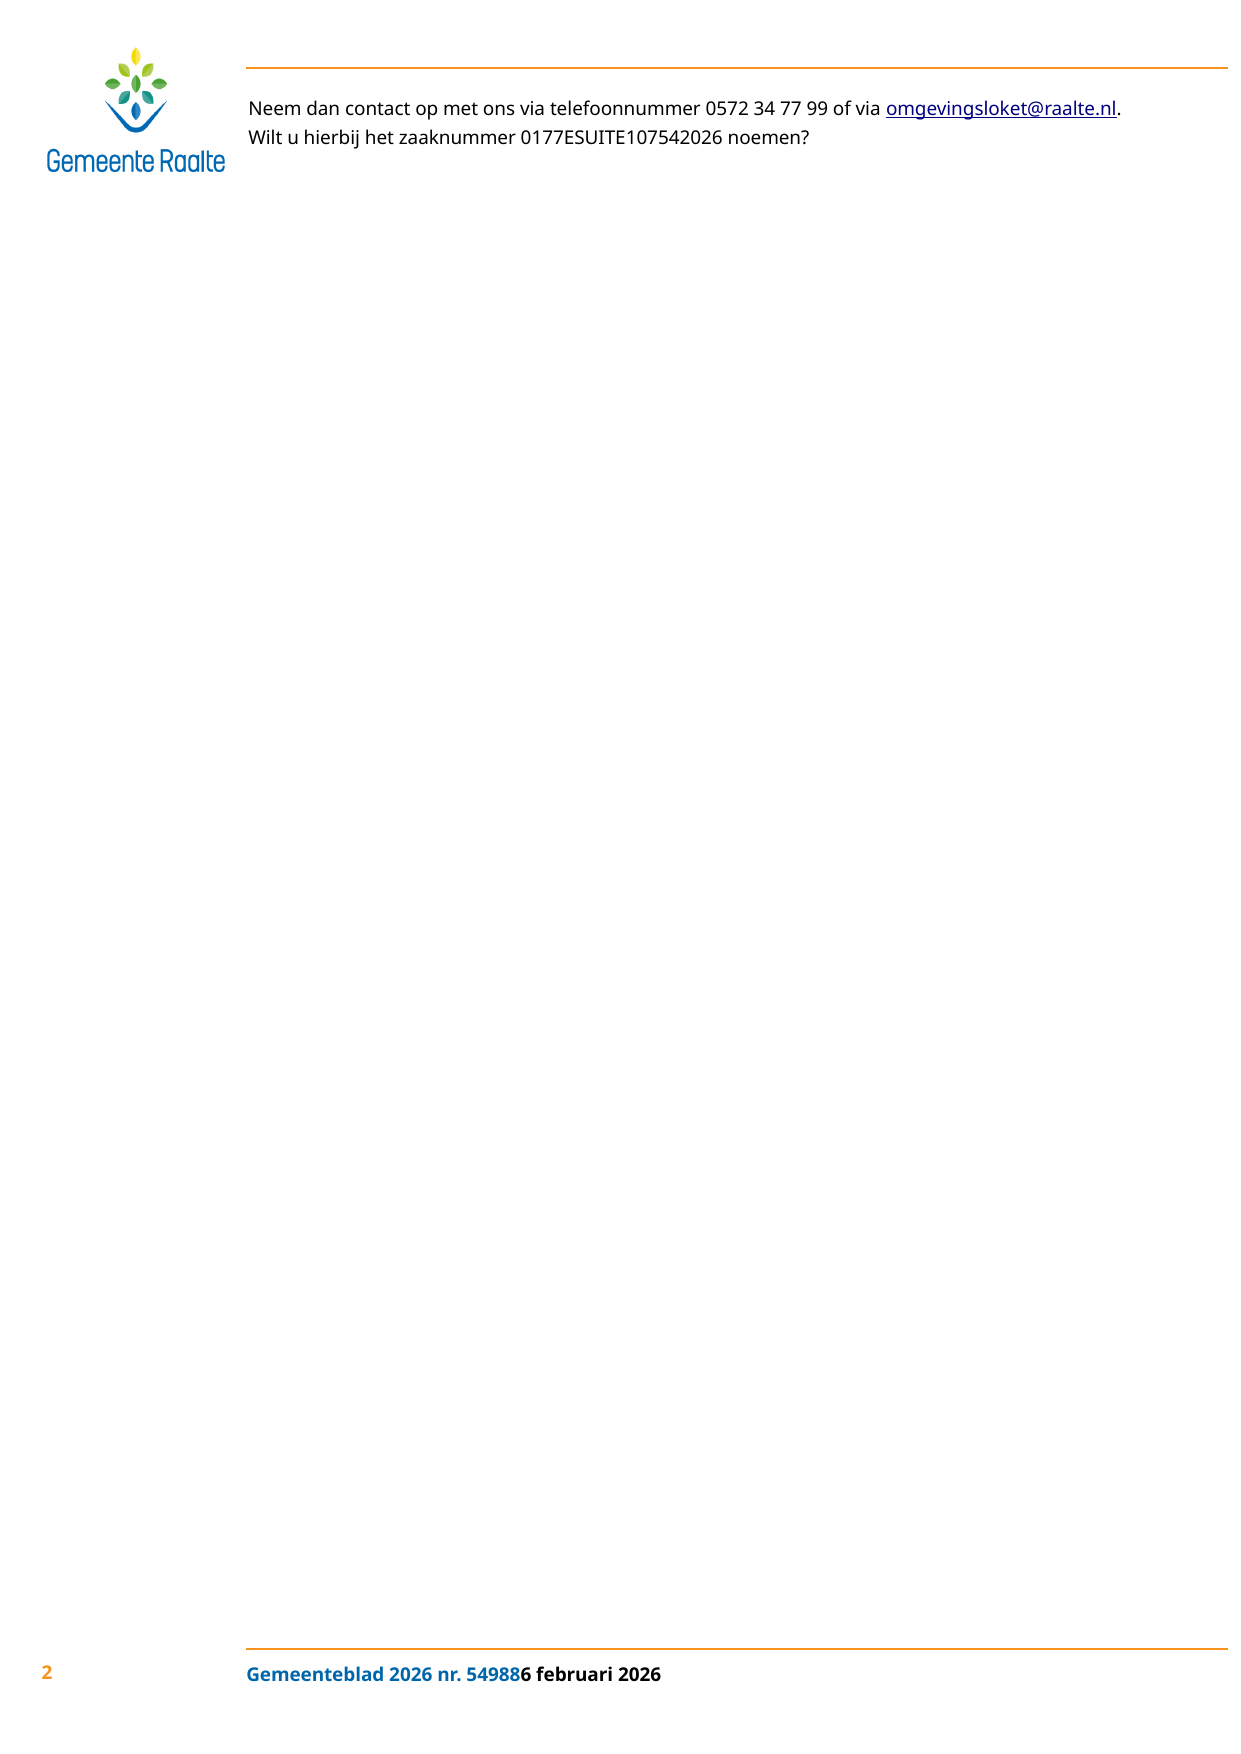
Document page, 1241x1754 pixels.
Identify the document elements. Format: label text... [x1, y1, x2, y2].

picture [41, 47, 231, 172]
text Neem dan contact op met ons via telefoonnummer 0572 34 77 99 of via omgevingsloket@raalte.nl. Wilt u hierbij het zaaknummer 0177ESUITE107542026 noemen? [248, 95, 1152, 150]
